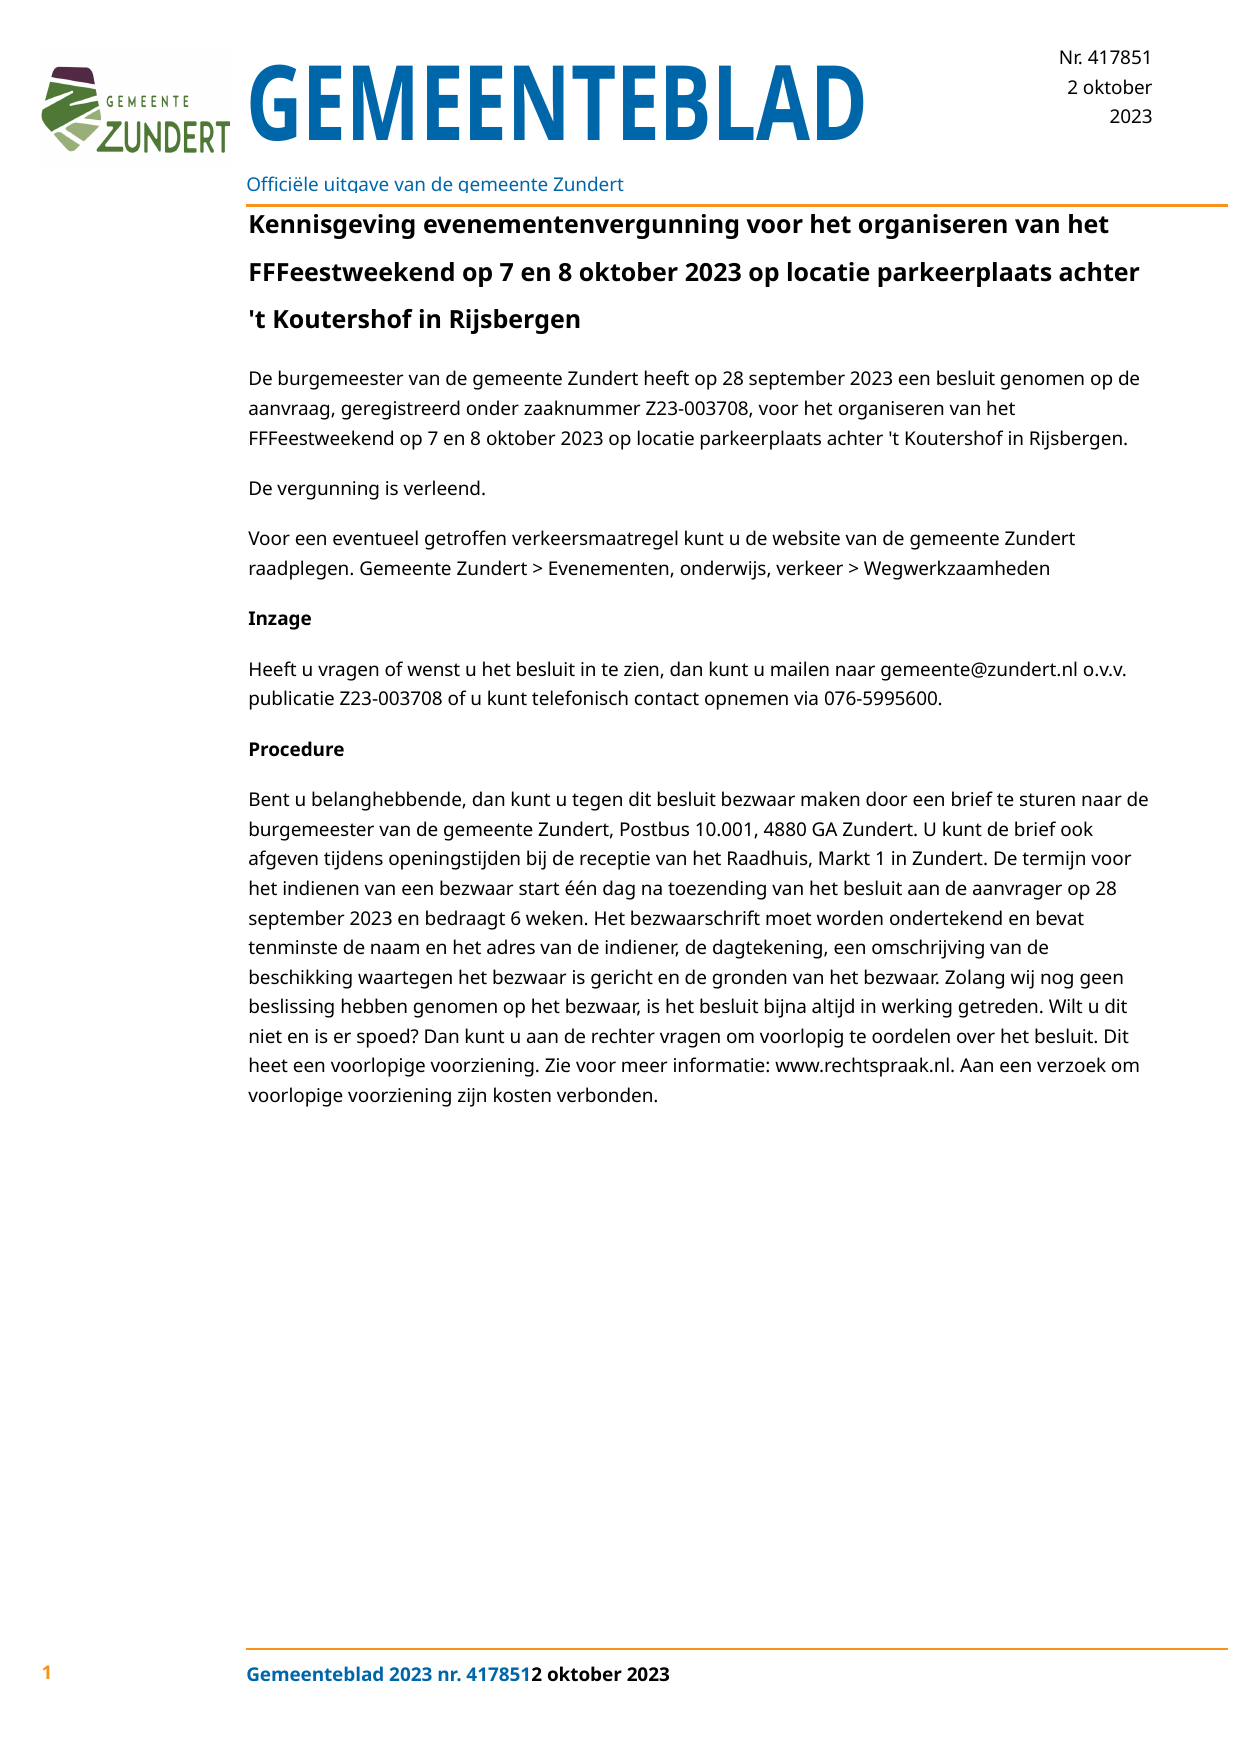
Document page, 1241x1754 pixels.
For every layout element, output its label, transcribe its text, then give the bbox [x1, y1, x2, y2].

text Heeft u vragen of wenst u het besluit in te zien, dan kunt u mailen naar gemeente@zundert.nl o.v.v. publicatie Z23-003708 of u kunt telefonisch contact opnemen via 076-5995600. [248, 656, 1152, 711]
text Kennisgeving evenementenvergunning voor het organiseren van het FFFeestweekend op 7 en 8 oktober 2023 op locatie parkeerplaats achter 't Koutershof in Rijsbergen [248, 207, 1152, 336]
text Inzage [248, 606, 1152, 631]
text Procedure [248, 736, 1152, 762]
text De vergunning is verleend. [248, 475, 1152, 501]
text Voor een eventueel getroffen verkeersmaatregel kunt u de website van de gemeente Zundert raadplegen. Gemeente Zundert > Evenementen, onderwijs, verkeer > Wegwerkzaamheden [248, 526, 1152, 581]
text Bent u belanghebbende, dan kunt u tegen dit besluit bezwaar maken door een brief te sturen naar de burgemeester van de gemeente Zundert, Postbus 10.001, 4880 GA Zundert. U kunt de brief ook afgeven tijdens openingstijden bij de receptie van het Raadhuis, Markt 1 in Zundert. De termijn voor het indienen van een bezwaar start één dag na toezending van het besluit aan de aanvrager op 28 september 2023 en bedraagt 6 weken. Het bezwaarschrift moet worden ondertekend en bevat tenminste de naam en het adres van de indiener, de dagtekening, een omschrijving van de beschikking waartegen het bezwaar is gericht en de gronden van het bezwaar. Zolang wij nog geen beslissing hebben genomen op het bezwaar, is het besluit bijna altijd in werking getreden. Wilt u dit niet en is er spoed? Dan kunt u aan de rechter vragen om voorlopig te oordelen over het besluit. Dit heet een voorlopige voorziening. Zie voor meer informatie: www.rechtspraak.nl. Aan een verzoek om voorlopige voorziening zijn kosten verbonden. [248, 786, 1152, 1108]
text De burgemeester van de gemeente Zundert heeft op 28 september 2023 een besluit genomen op de aanvraag, geregistreerd onder zaaknummer Z23-003708, voor het organiseren van het FFFeestweekend op 7 en 8 oktober 2023 op locatie parkeerplaats achter 't Koutershof in Rijsbergen. [248, 366, 1152, 450]
picture [41, 47, 231, 172]
